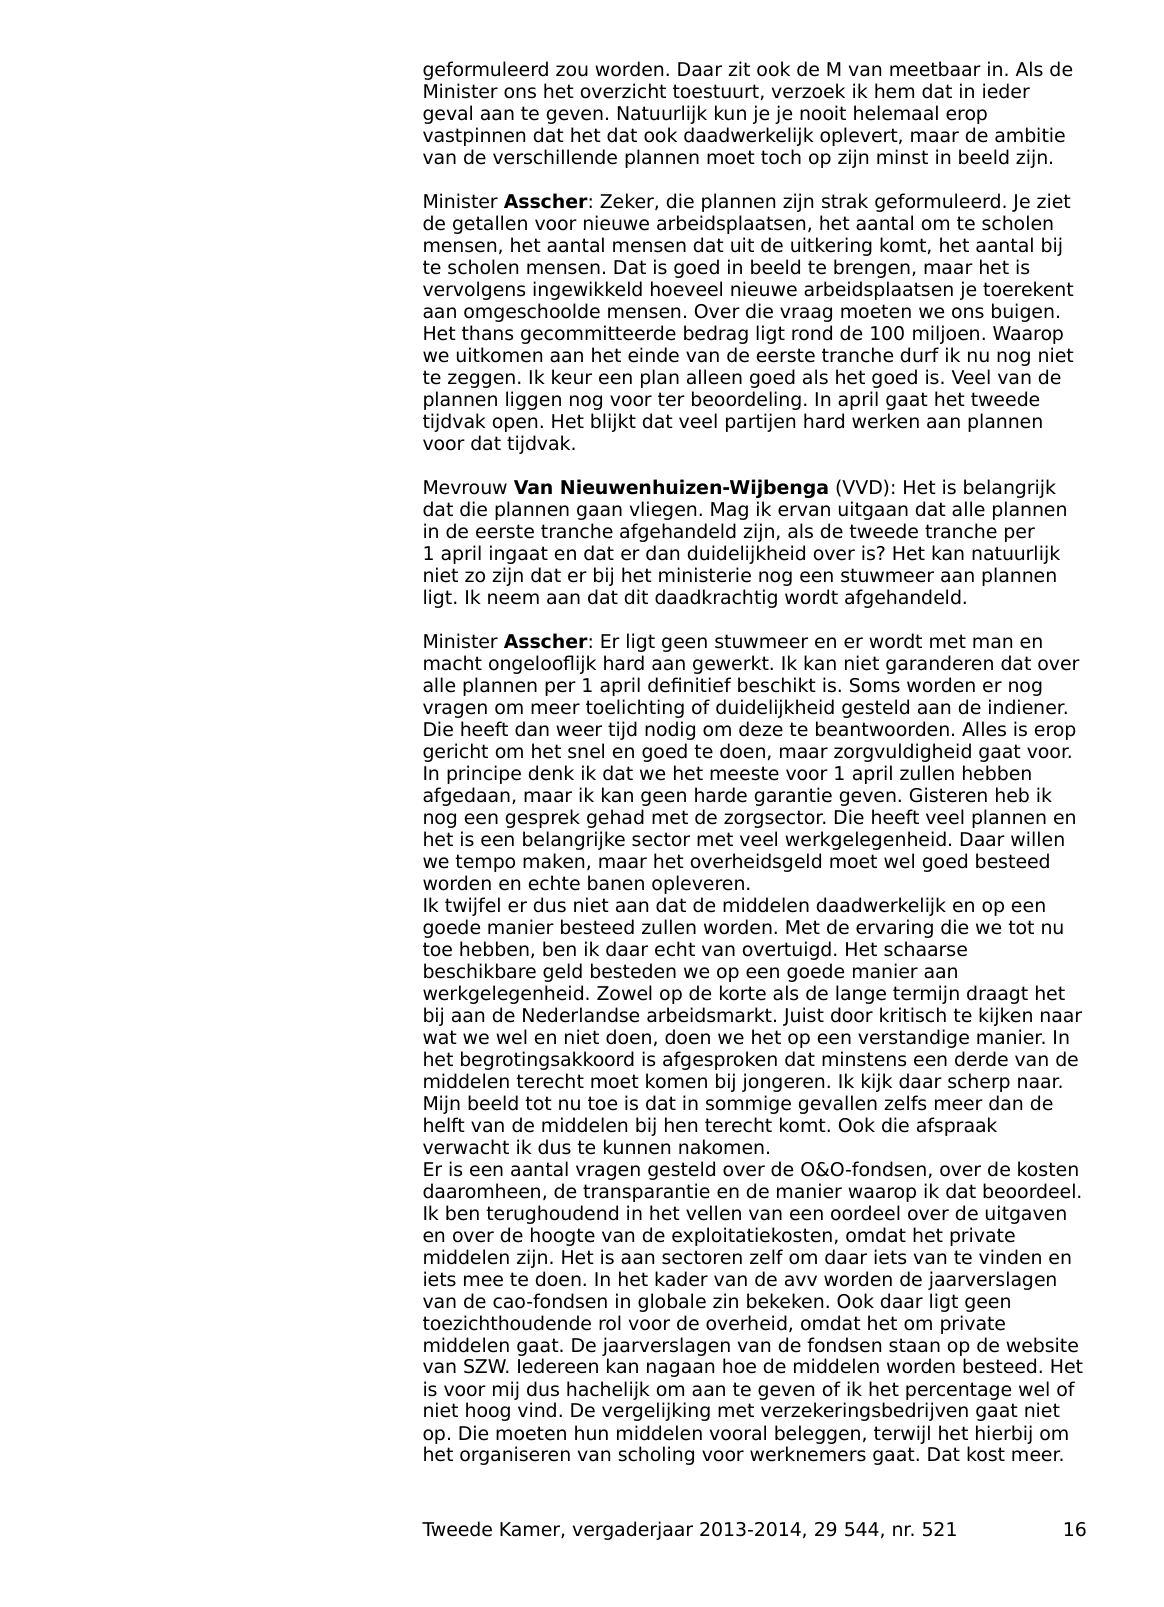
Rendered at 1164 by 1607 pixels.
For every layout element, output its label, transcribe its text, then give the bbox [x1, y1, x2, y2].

text Minister Asscher: Er ligt geen stuwmeer en er wordt met man en macht ongelooflijk hard aan gewerkt. Ik kan niet garanderen dat over alle plannen per 1 april definitief beschikt is. Soms worden er nog vragen om meer toelichting of duidelijkheid gesteld aan de indiener. Die heeft dan weer tijd nodig om deze te beantwoorden. Alles is erop gericht om het snel en goed te doen, maar zorgvuldigheid gaat voor. In principe denk ik dat we het meeste voor 1 april zullen hebben afgedaan, maar ik kan geen harde garantie geven. Gisteren heb ik nog een gesprek gehad met de zorgsector. Die heeft veel plannen en het is een belangrijke sector met veel werkgelegenheid. Daar willen we tempo maken, maar het overheidsgeld moet wel goed besteed worden en echte banen opleveren. [422, 631, 1087, 895]
text Minister Asscher: Zeker, die plannen zijn strak geformuleerd. Je ziet de getallen voor nieuwe arbeidsplaatsen, het aantal om te scholen mensen, het aantal mensen dat uit de uitkering komt, het aantal bij te scholen mensen. Dat is goed in beeld te brengen, maar het is vervolgens ingewikkeld hoeveel nieuwe arbeidsplaatsen je toerekent aan omgeschoolde mensen. Over die vraag moeten we ons buigen. [422, 191, 1087, 323]
text Ik twijfel er dus niet aan dat de middelen daadwerkelijk en op een goede manier besteed zullen worden. Met de ervaring die we tot nu toe hebben, ben ik daar echt van overtuigd. Het schaarse beschikbare geld besteden we op een goede manier aan werkgelegenheid. Zowel op de korte als de lange termijn draagt het bij aan de Nederlandse arbeidsmarkt. Juist door kritisch te kijken naar wat we wel en niet doen, doen we het op een verstandige manier. In het begrotingsakkoord is afgesproken dat minstens een derde van de middelen terecht moet komen bij jongeren. Ik kijk daar scherp naar. Mijn beeld tot nu toe is dat in sommige gevallen zelfs meer dan de helft van de middelen bij hen terecht komt. Ook die afspraak verwacht ik dus te kunnen nakomen. [422, 895, 1087, 1159]
text Het thans gecommitteerde bedrag ligt rond de 100 miljoen. Waarop we uitkomen aan het einde van de eerste tranche durf ik nu nog niet te zeggen. Ik keur een plan alleen goed als het goed is. Veel van de plannen liggen nog voor ter beoordeling. In april gaat het tweede tijdvak open. Het blijkt dat veel partijen hard werken aan plannen voor dat tijdvak. [422, 323, 1087, 455]
text Mevrouw Van Nieuwenhuizen-Wijbenga (VVD): Het is belangrijk dat die plannen gaan vliegen. Mag ik ervan uitgaan dat alle plannen in de eerste tranche afgehandeld zijn, als de tweede tranche per 1 april ingaat en dat er dan duidelijkheid over is? Het kan natuurlijk niet zo zijn dat er bij het ministerie nog een stuwmeer aan plannen ligt. Ik neem aan dat dit daadkrachtig wordt afgehandeld. [422, 477, 1087, 609]
text Er is een aantal vragen gesteld over de O&O-fondsen, over de kosten daaromheen, de transparantie en de manier waarop ik dat beoordeel. Ik ben terughoudend in het vellen van een oordeel over de uitgaven en over de hoogte van de exploitatiekosten, omdat het private middelen zijn. Het is aan sectoren zelf om daar iets van te vinden en iets mee te doen. In het kader van de avv worden de jaarverslagen van de cao-fondsen in globale zin bekeken. Ook daar ligt geen toezichthoudende rol voor de overheid, omdat het om private middelen gaat. De jaarverslagen van de fondsen staan op de website van SZW. Iedereen kan nagaan hoe de middelen worden besteed. Het is voor mij dus hachelijk om aan te geven of ik het percentage wel of niet hoog vind. De vergelijking met verzekeringsbedrijven gaat niet op. Die moeten hun middelen vooral beleggen, terwijl het hierbij om het organiseren van scholing voor werknemers gaat. Dat kost meer. [422, 1159, 1087, 1466]
text geformuleerd zou worden. Daar zit ook de M van meetbaar in. Als de Minister ons het overzicht toestuurt, verzoek ik hem dat in ieder geval aan te geven. Natuurlijk kun je je nooit helemaal erop vastpinnen dat het dat ook daadwerkelijk oplevert, maar de ambitie van de verschillende plannen moet toch op zijn minst in beeld zijn. [422, 59, 1087, 169]
